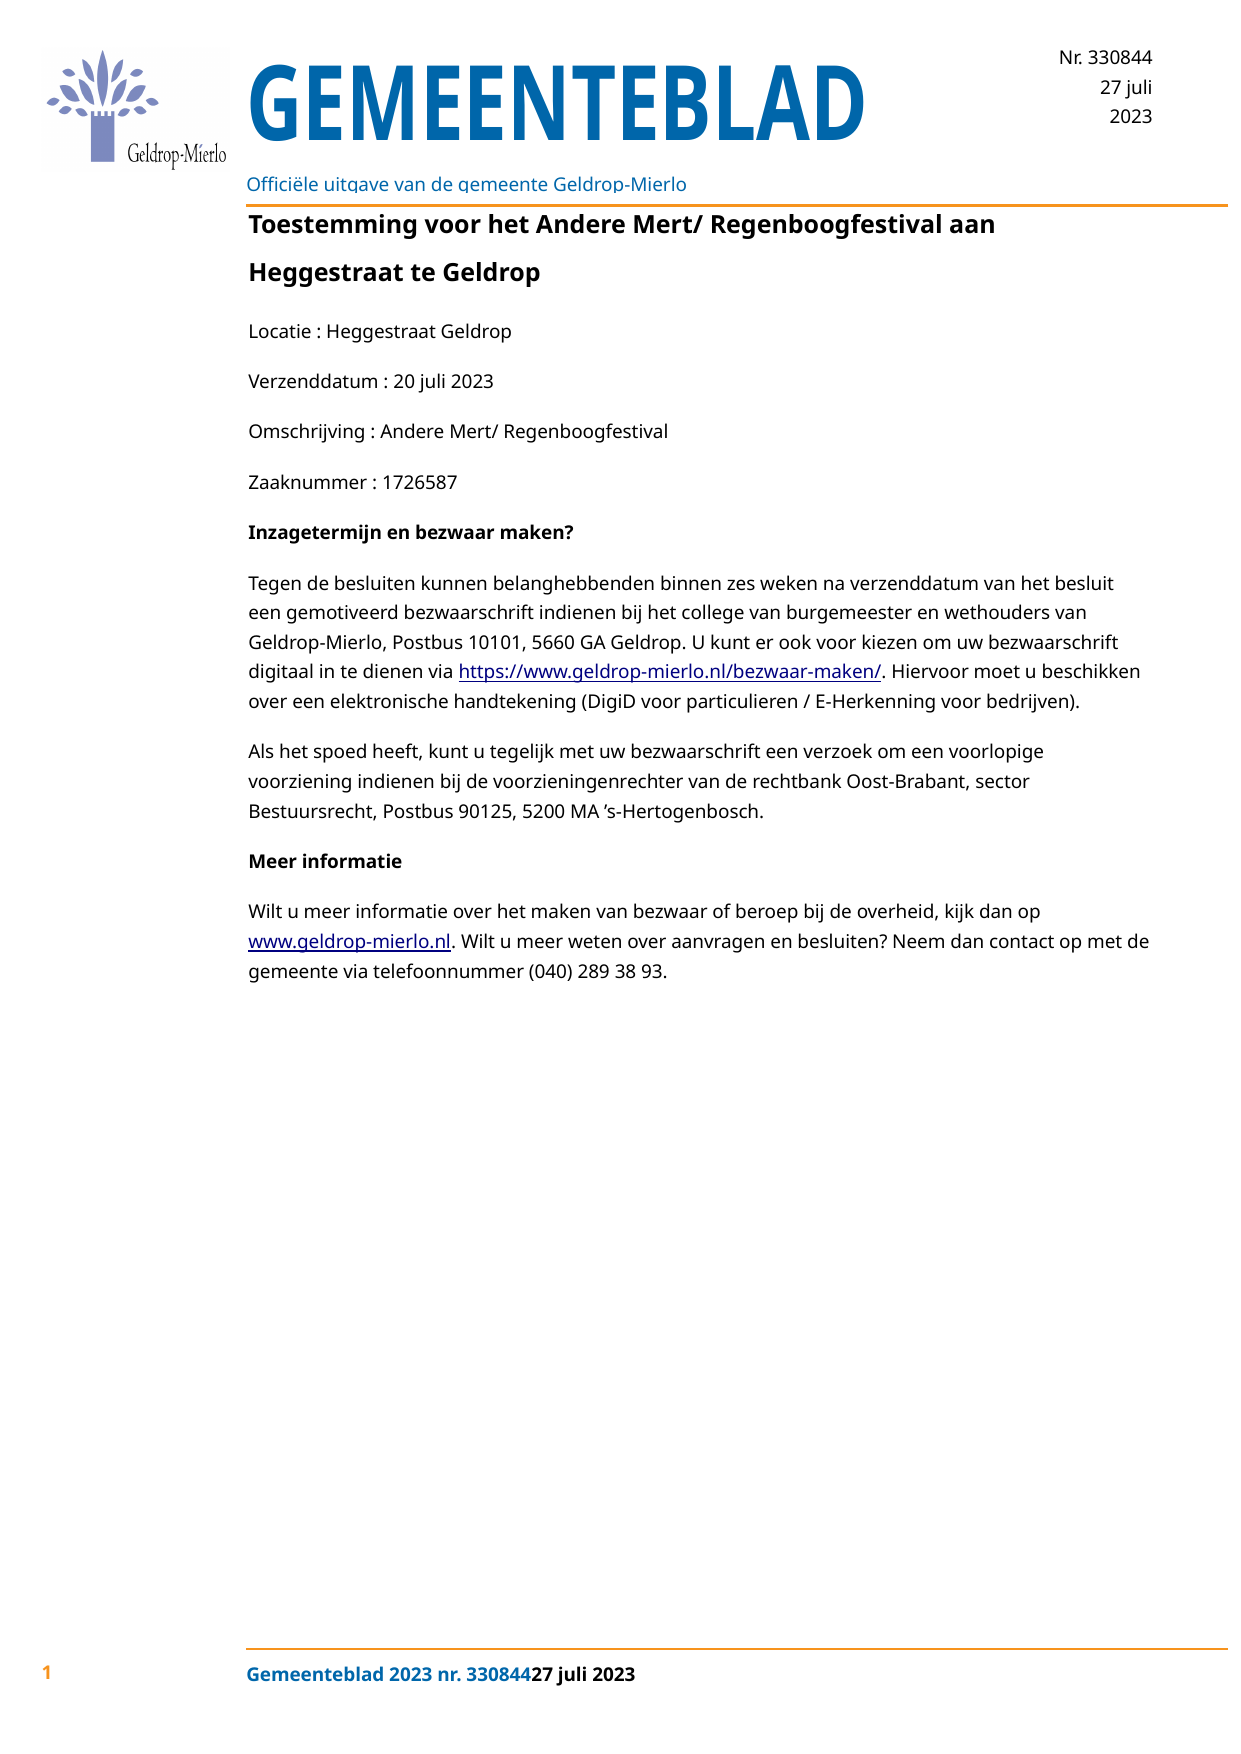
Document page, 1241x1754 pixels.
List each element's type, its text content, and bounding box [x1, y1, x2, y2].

text Toestemming voor het Andere Mert/ Regenboogfestival aan Heggestraat te Geldrop [248, 207, 1152, 288]
text Wilt u meer informatie over het maken van bezwaar of beroep bij de overheid, kijk dan op www.geldrop-mierlo.nl. Wilt u meer weten over aanvragen en besluiten? Neem dan contact op met de gemeente via telefoonnummer (040) 289 38 93. [248, 899, 1152, 984]
text Inzagetermijn en bezwaar maken? [248, 519, 1152, 545]
text Locatie : Heggestraat Geldrop [248, 318, 1152, 344]
text Verzenddatum : 20 juli 2023 [248, 368, 1152, 394]
text Meer informatie [248, 848, 1152, 874]
picture [41, 47, 231, 172]
text Omschrijving : Andere Mert/ Regenboogfestival [248, 419, 1152, 444]
text Als het spoed heeft, kunt u tegelijk met uw bezwaarschrift een verzoek om een voorlopige voorziening indienen bij de voorzieningenrechter van de rechtbank Oost-Brabant, sector Bestuursrecht, Postbus 90125, 5200 MA ’s-Hertogenbosch. [248, 739, 1152, 824]
text Tegen de besluiten kunnen belanghebbenden binnen zes weken na verzenddatum van het besluit een gemotiveerd bezwaarschrift indienen bij het college van burgemeester en wethouders van Geldrop-Mierlo, Postbus 10101, 5660 GA Geldrop. U kunt er ook voor kiezen om uw bezwaarschrift digitaal in te dienen via https://www.geldrop-mierlo.nl/bezwaar-maken/. Hiervoor moet u beschikken over een elektronische handtekening (DigiD voor particulieren / E-Herkenning voor bedrijven). [248, 570, 1152, 714]
text Zaaknummer : 1726587 [248, 469, 1152, 495]
